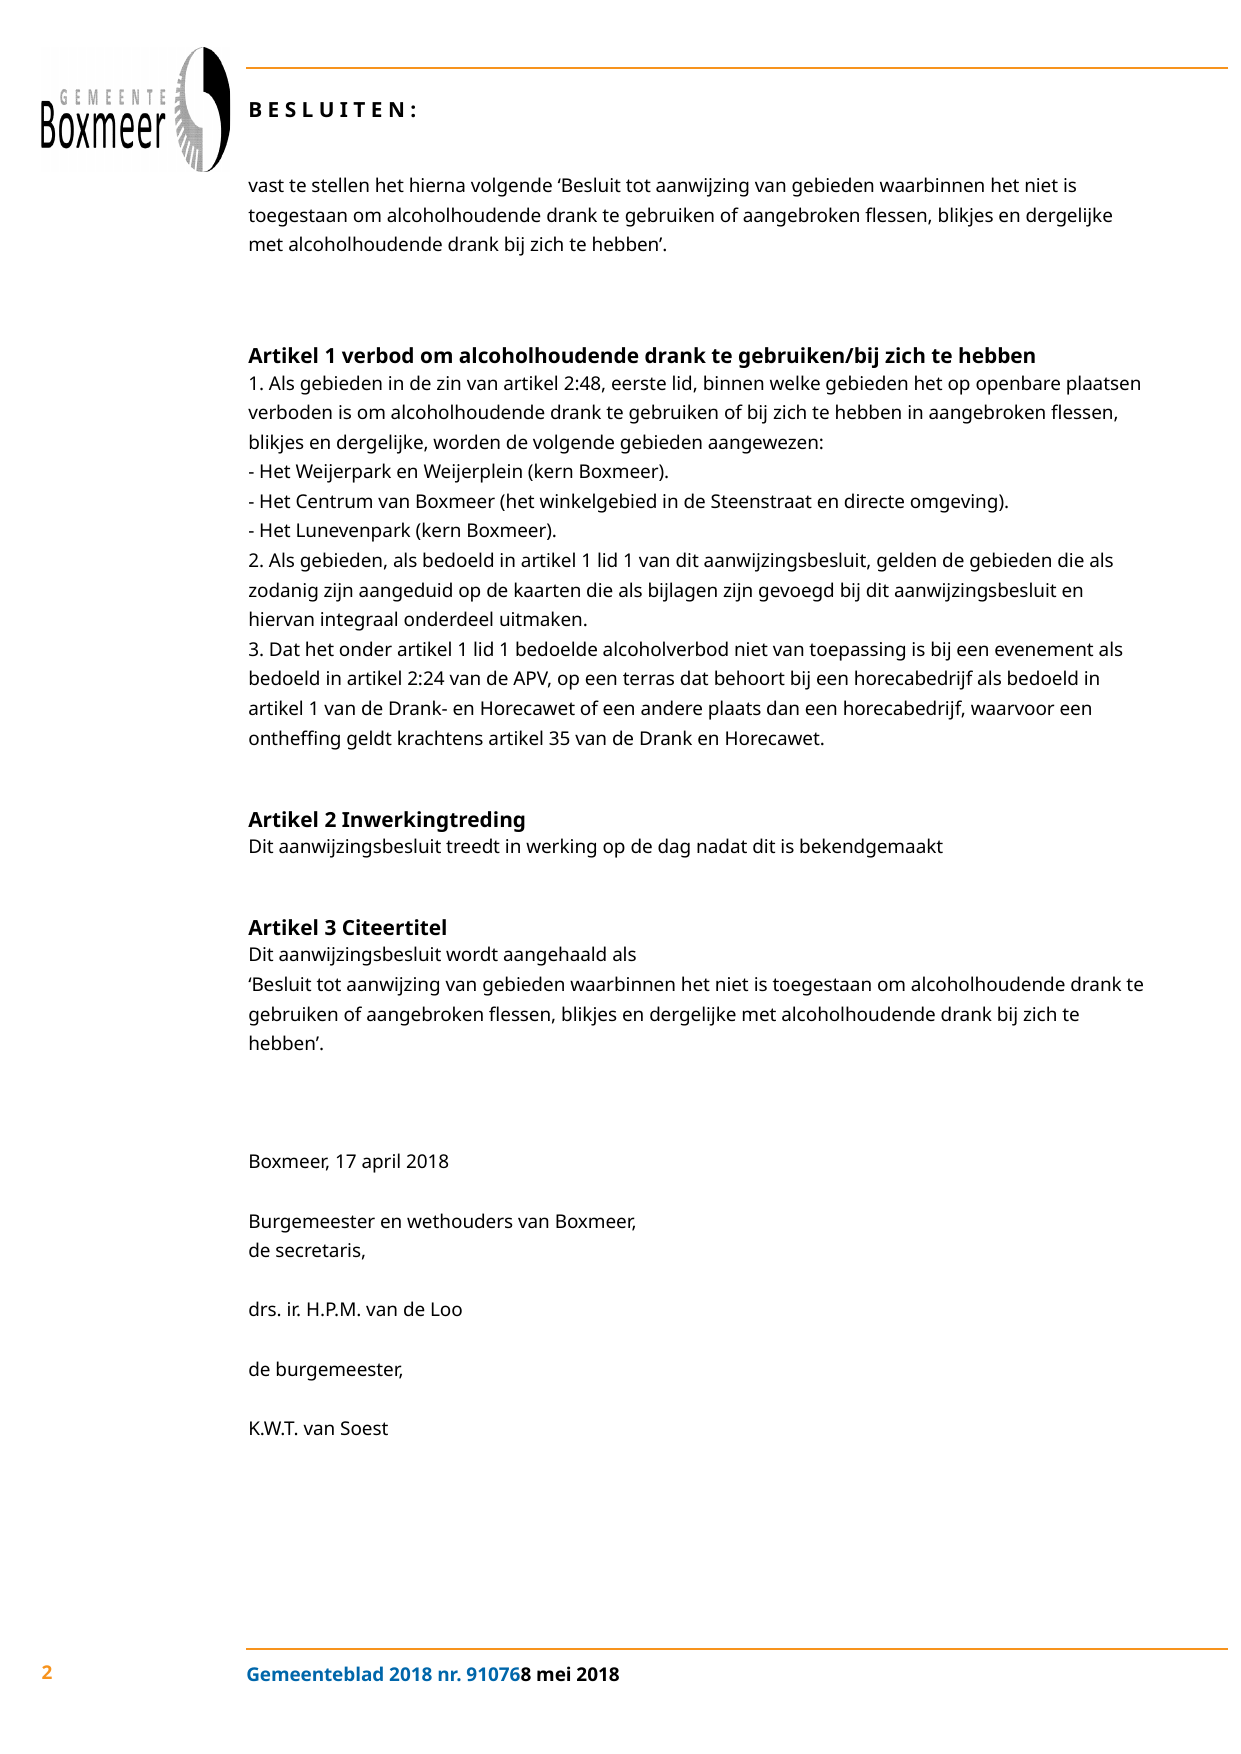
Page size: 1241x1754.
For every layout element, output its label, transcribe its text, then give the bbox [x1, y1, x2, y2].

text Dit aanwijzingsbesluit wordt aangehaald als [248, 942, 1152, 967]
text - Het Weijerpark en Weijerplein (kern Boxmeer). [248, 458, 1152, 484]
text drs. ir. H.P.M. van de Loo [248, 1297, 1152, 1322]
text 1. Als gebieden in de zin van artikel 2:48, eerste lid, binnen welke gebieden het op openbare plaatsen verboden is om alcoholhoudende drank te gebruiken of bij zich te hebben in aangebroken flessen, blikjes en dergelijke, worden de volgende gebieden aangewezen: [248, 370, 1152, 454]
text B E S L U I T E N : [248, 95, 1152, 123]
text de secretaris, [248, 1237, 1152, 1263]
text de burgemeester, [248, 1356, 1152, 1381]
text vast te stellen het hierna volgende ‘Besluit tot aanwijzing van gebieden waarbinnen het niet is toegestaan om alcoholhoudende drank te gebruiken of aangebroken flessen, blikjes en dergelijke met alcoholhoudende drank bij zich te hebben’. [248, 172, 1152, 257]
text - Het Centrum van Boxmeer (het winkelgebied in de Steenstraat en directe omgeving). [248, 488, 1152, 514]
text Artikel 1 verbod om alcoholhoudende drank te gebruiken/bij zich te hebben [248, 341, 1152, 370]
text Artikel 3 Citeertitel [248, 913, 1152, 942]
text Artikel 2 Inwerkingtreding [248, 805, 1152, 833]
text Burgemeester en wethouders van Boxmeer, [248, 1208, 1152, 1233]
text Dit aanwijzingsbesluit treedt in werking op de dag nadat dit is bekendgemaakt [248, 833, 1152, 859]
text 3. Dat het onder artikel 1 lid 1 bedoelde alcoholverbod niet van toepassing is bij een evenement als bedoeld in artikel 2:24 van de APV, op een terras dat behoort bij een horecabedrijf als bedoeld in artikel 1 van de Drank- en Horecawet of een andere plaats dan een horecabedrijf, waarvoor een ontheffing geldt krachtens artikel 35 van de Drank en Horecawet. [248, 636, 1152, 750]
text 2. Als gebieden, als bedoeld in artikel 1 lid 1 van dit aanwijzingsbesluit, gelden de gebieden die als zodanig zijn aangeduid op de kaarten die als bijlagen zijn gevoegd bij dit aanwijzingsbesluit en hiervan integraal onderdeel uitmaken. [248, 547, 1152, 632]
text Boxmeer, 17 april 2018 [248, 1149, 1152, 1174]
text ‘Besluit tot aanwijzing van gebieden waarbinnen het niet is toegestaan om alcoholhoudende drank te gebruiken of aangebroken flessen, blikjes en dergelijke met alcoholhoudende drank bij zich te hebben’. [248, 971, 1152, 1056]
picture [41, 47, 231, 172]
text - Het Lunevenpark (kern Boxmeer). [248, 518, 1152, 543]
text K.W.T. van Soest [248, 1415, 1152, 1441]
